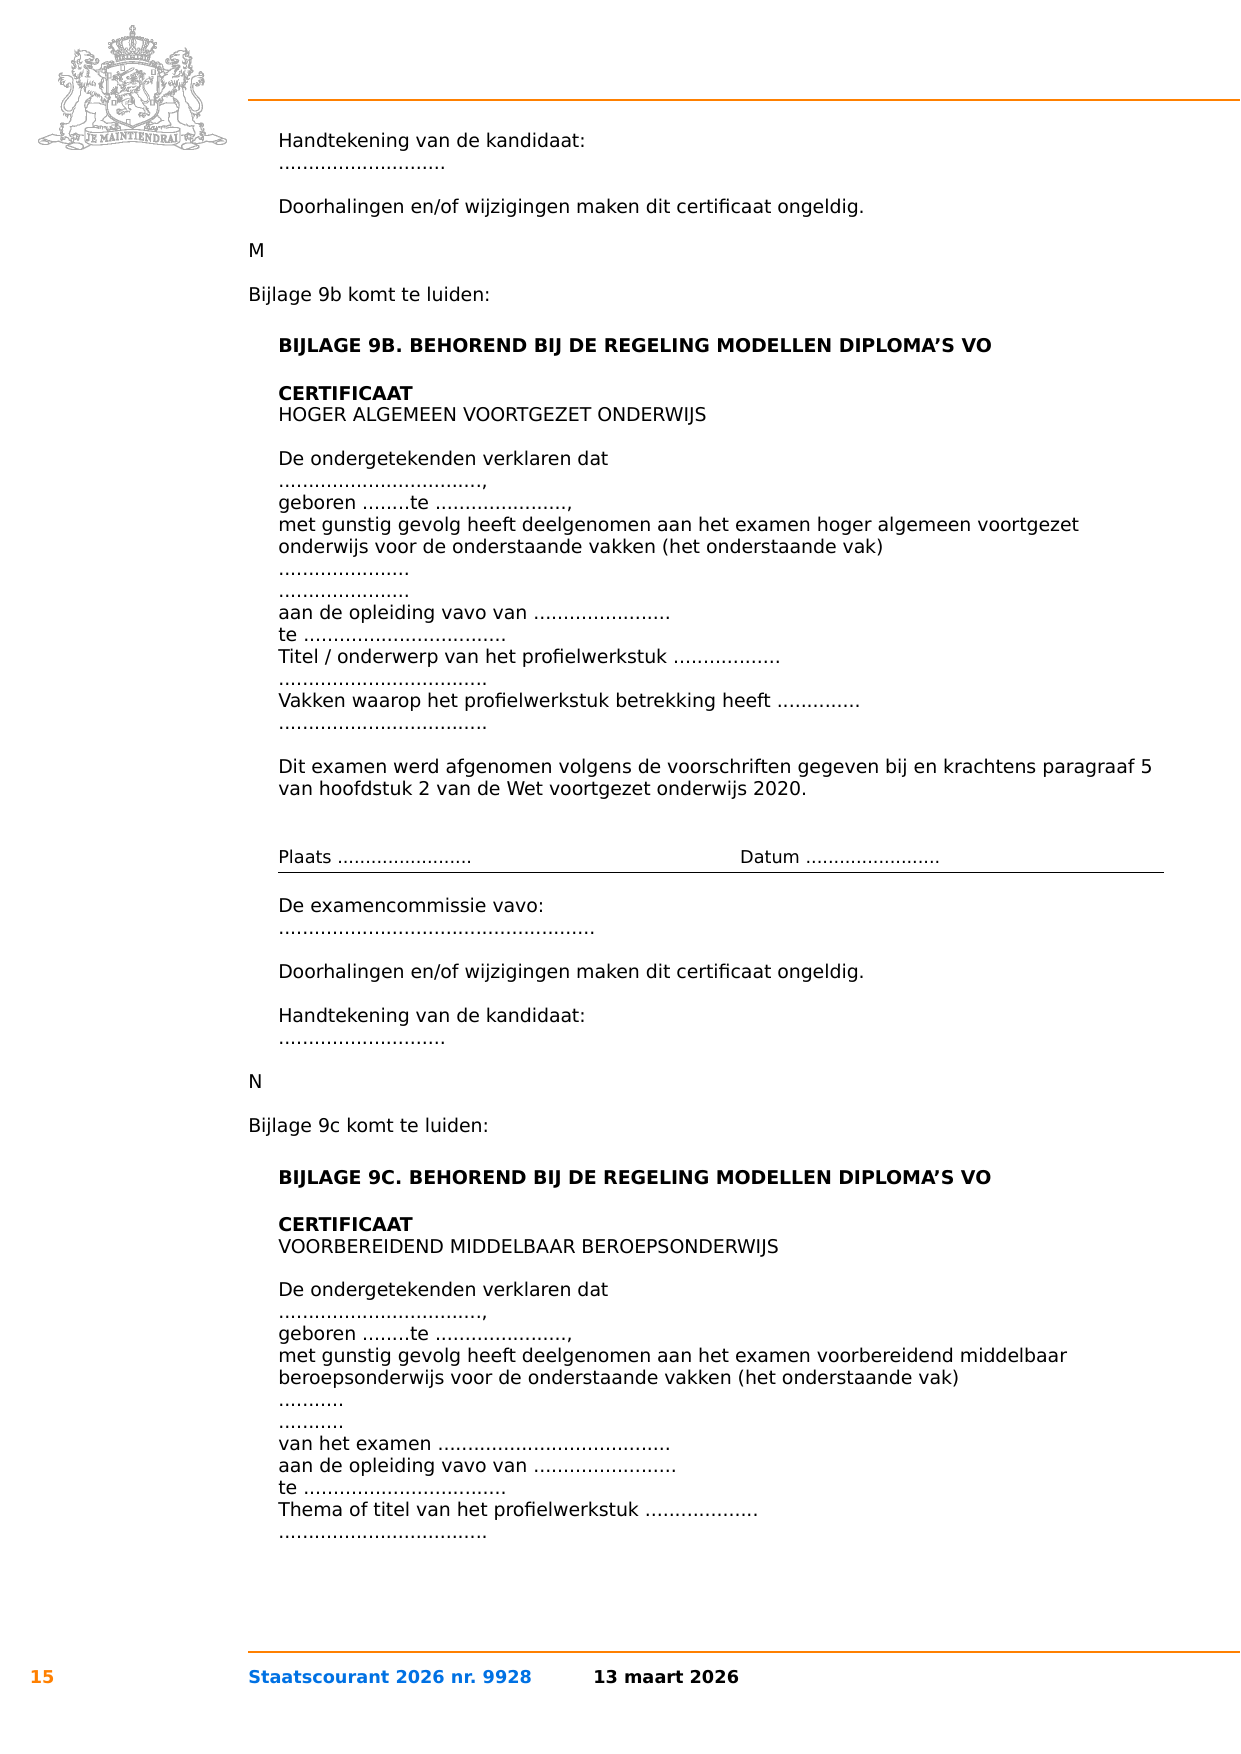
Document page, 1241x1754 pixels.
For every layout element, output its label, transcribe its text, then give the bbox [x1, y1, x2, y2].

text geboren ........te ......................, [278, 492, 1163, 514]
subtitle BIJLAGE 9C. BEHOREND BIJ DE REGELING MODELLEN DIPLOMA’S VO [278, 1167, 1163, 1188]
text Thema of titel van het profielwerkstuk ................... [278, 1499, 1163, 1521]
text met gunstig gevolg heeft deelgenomen aan het examen hoger algemeen voortgezet onderwijs voor de onderstaande vakken (het onderstaande vak) [278, 514, 1163, 558]
subtitle BIJLAGE 9B. BEHOREND BIJ DE REGELING MODELLEN DIPLOMA’S VO [278, 335, 1163, 357]
text Handtekening van de kandidaat: [278, 130, 1163, 152]
text Vakken waarop het profielwerkstuk betrekking heeft .............. [278, 690, 1163, 712]
text M [248, 239, 1163, 262]
text ..................................................... [278, 917, 1163, 939]
text Dit examen werd afgenomen volgens de voorschriften gegeven bij en krachtens paragraaf 5 van hoofdstuk 2 van de Wet voortgezet onderwijs 2020. [278, 756, 1163, 800]
text ................................... [278, 1521, 1163, 1543]
text ............................ [278, 152, 1163, 174]
text VOORBEREIDEND MIDDELBAAR BEROEPSONDERWIJS [278, 1236, 1163, 1257]
text ...................... [278, 558, 1163, 580]
text ...................... [278, 580, 1163, 602]
table_cell Datum ........................ [734, 847, 1163, 872]
text N [248, 1071, 1163, 1093]
table_header [278, 822, 734, 847]
text ................................... [278, 668, 1163, 690]
text te .................................. [278, 1477, 1163, 1499]
text Bijlage 9c komt te luiden: [248, 1114, 1163, 1137]
text Handtekening van de kandidaat: [278, 1005, 1163, 1027]
text Bijlage 9b komt te luiden: [248, 283, 1163, 305]
text Doorhalingen en/of wijzigingen maken dit certificaat ongeldig. [278, 961, 1163, 983]
text van het examen ....................................... [278, 1433, 1163, 1455]
text Titel / onderwerp van het profielwerkstuk .................. [278, 646, 1163, 668]
text aan de opleiding vavo van ....................... [278, 602, 1163, 624]
picture [38, 25, 227, 150]
text De ondergetekenden verklaren dat [278, 1279, 1163, 1301]
text .................................., [278, 470, 1163, 492]
text ........... [278, 1411, 1163, 1433]
text ........... [278, 1389, 1163, 1411]
text met gunstig gevolg heeft deelgenomen aan het examen voorbereidend middelbaar beroepsonderwijs voor de onderstaande vakken (het onderstaande vak) [278, 1345, 1163, 1389]
text aan de opleiding vavo van ........................ [278, 1455, 1163, 1477]
text CERTIFICAAT [278, 1213, 1163, 1236]
table_cell Plaats ........................ [278, 847, 734, 872]
text De ondergetekenden verklaren dat [278, 448, 1163, 470]
text .................................., [278, 1301, 1163, 1323]
text De examencommissie vavo: [278, 895, 1163, 917]
text geboren ........te ......................, [278, 1323, 1163, 1345]
text ................................... [278, 712, 1163, 734]
text ............................ [278, 1027, 1163, 1049]
text Doorhalingen en/of wijzigingen maken dit certificaat ongeldig. [278, 196, 1163, 218]
text te .................................. [278, 624, 1163, 646]
text HOGER ALGEMEEN VOORTGEZET ONDERWIJS [278, 404, 1163, 426]
table_header [734, 822, 1163, 847]
text CERTIFICAAT [278, 382, 1163, 404]
